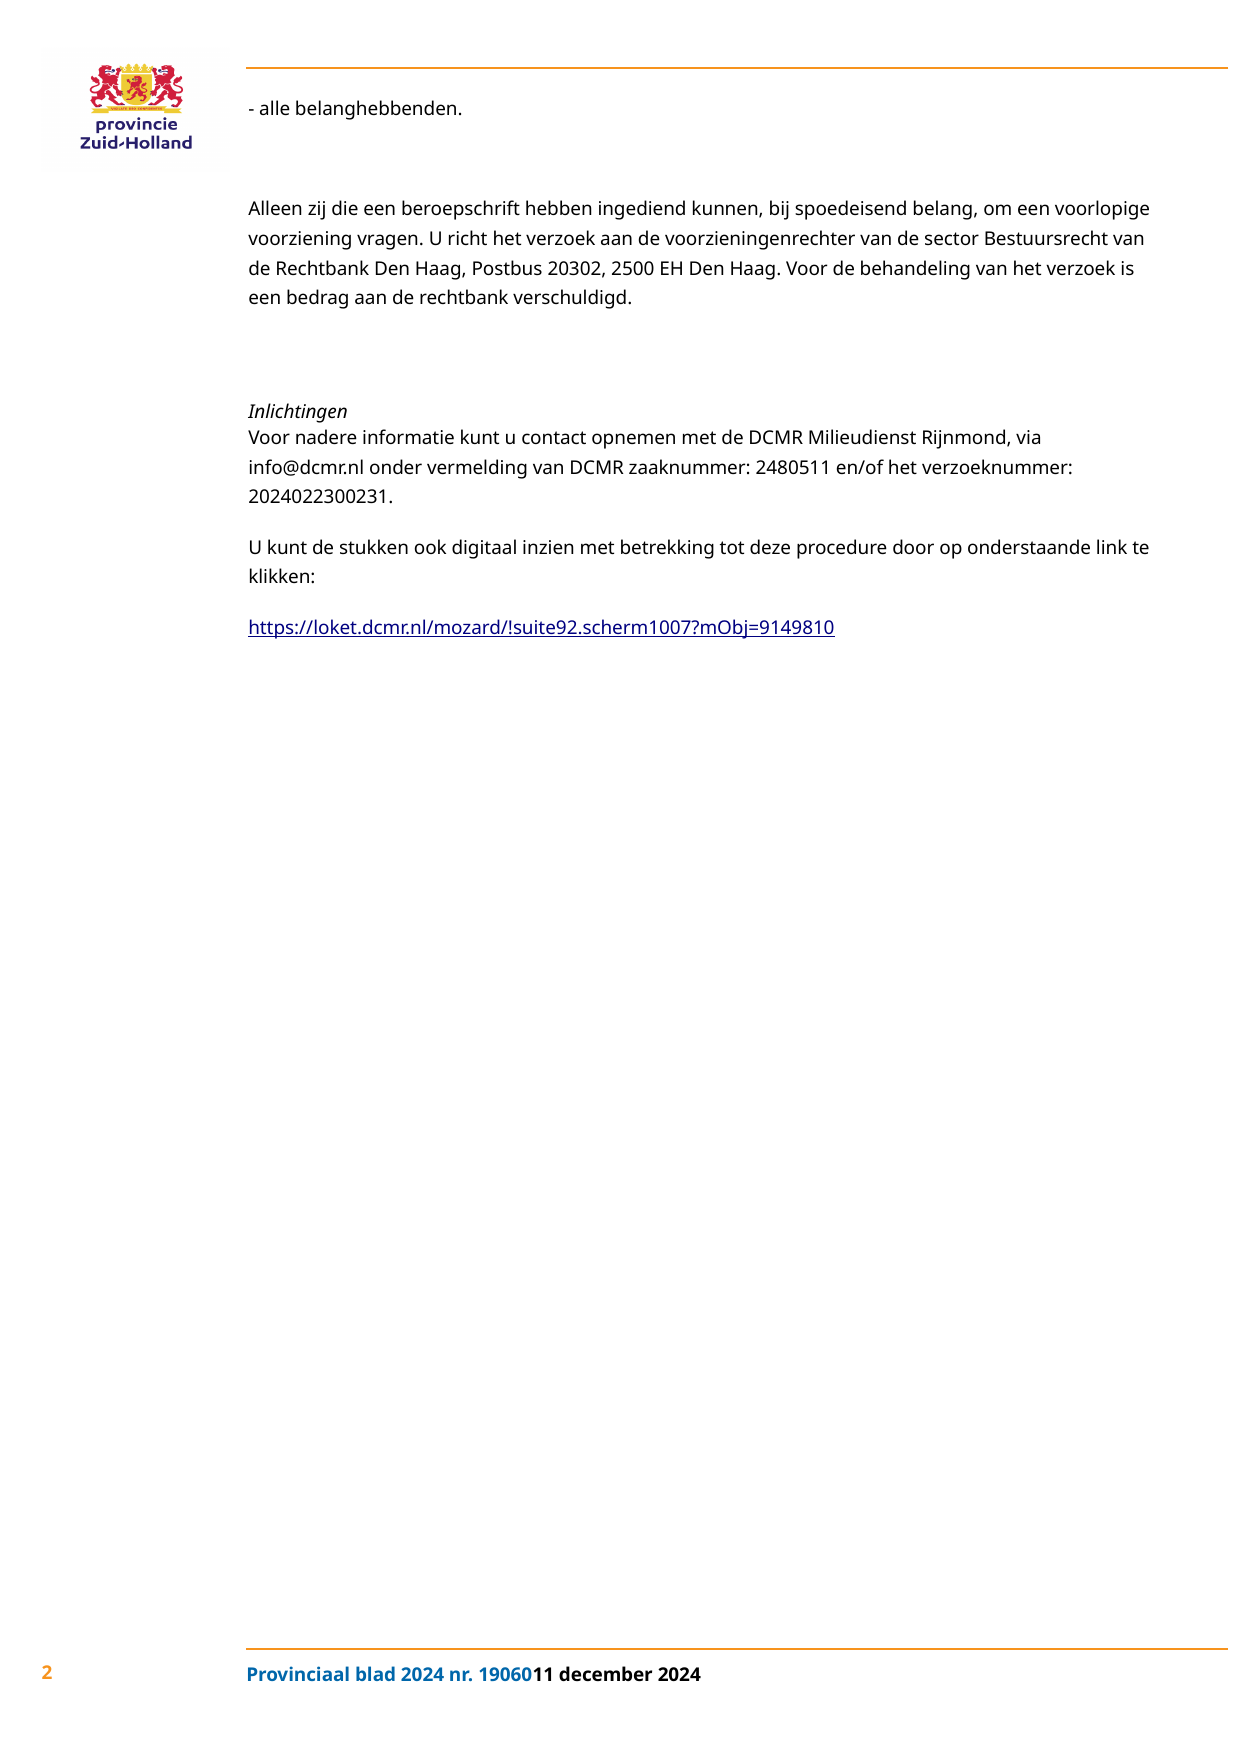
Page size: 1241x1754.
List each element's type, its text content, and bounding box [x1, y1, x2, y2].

text Alleen zij die een beroepschrift hebben ingediend kunnen, bij spoedeisend belang, om een voorlopige voorziening vragen. U richt het verzoek aan de voorzieningenrechter van de sector Bestuursrecht van de Rechtbank Den Haag, Postbus 20302, 2500 EH Den Haag. Voor de behandeling van het verzoek is een bedrag aan de rechtbank verschuldigd. [248, 196, 1152, 310]
text U kunt de stukken ook digitaal inzien met betrekking tot deze procedure door op onderstaande link te klikken: [248, 534, 1152, 589]
text - alle belanghebbenden. [248, 95, 1152, 121]
picture [41, 47, 231, 172]
text https://loket.dcmr.nl/mozard/!suite92.scherm1007?mObj=9149810 [248, 614, 1152, 640]
text Voor nadere informatie kunt u contact opnemen met de DCMR Milieudienst Rijnmond, via info@dcmr.nl onder vermelding van DCMR zaaknummer: 2480511 en/of het verzoeknummer: 2024022300231. [248, 424, 1152, 509]
text Inlichtingen [248, 399, 1152, 424]
